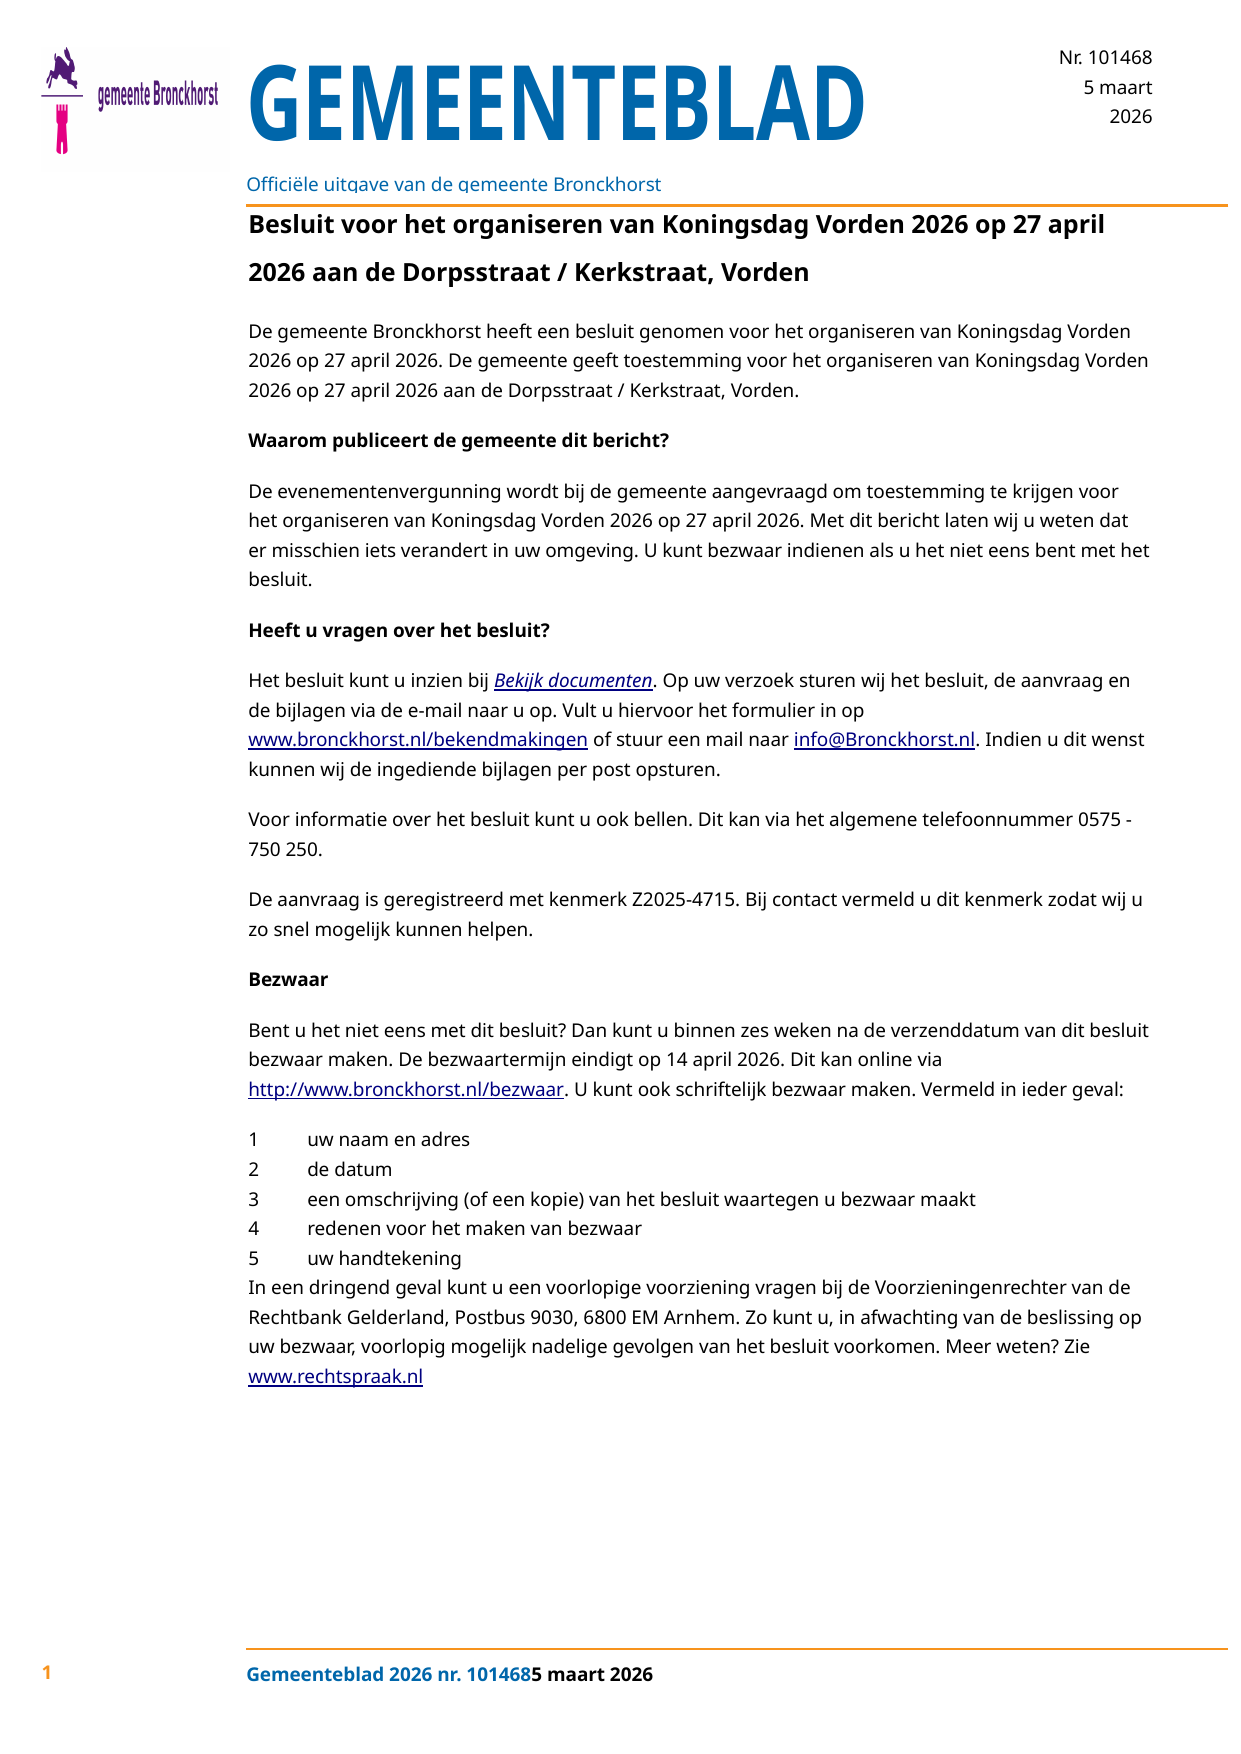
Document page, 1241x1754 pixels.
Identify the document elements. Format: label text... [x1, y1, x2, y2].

text Heeft u vragen over het besluit? [248, 617, 1152, 643]
text De aanvraag is geregistreerd met kenmerk Z2025-4715. Bij contact vermeld u dit kenmerk zodat wij u zo snel mogelijk kunnen helpen. [248, 887, 1152, 942]
text Besluit voor het organiseren van Koningsdag Vorden 2026 op 27 april 2026 aan de Dorpsstraat / Kerkstraat, Vorden [248, 207, 1152, 288]
text Bezwaar [248, 967, 1152, 992]
text Waarom publiceert de gemeente dit bericht? [248, 427, 1152, 453]
list een omschrijving (of een kopie) van het besluit waartegen u bezwaar maakt [248, 1186, 1152, 1212]
text Bent u het niet eens met dit besluit? Dan kunt u binnen zes weken na de verzenddatum van dit besluit bezwaar maken. De bezwaartermijn eindigt op 14 april 2026. Dit kan online via http://www.bronckhorst.nl/bezwaar. U kunt ook schriftelijk bezwaar maken. Vermeld in ieder geval: [248, 1017, 1152, 1102]
text De evenementenvergunning wordt bij de gemeente aangevraagd om toestemming te krijgen voor het organiseren van Koningsdag Vorden 2026 op 27 april 2026. Met dit bericht laten wij u weten dat er misschien iets verandert in uw omgeving. U kunt bezwaar indienen als u het niet eens bent met het besluit. [248, 478, 1152, 592]
list uw handtekening [248, 1245, 1152, 1271]
text De gemeente Bronckhorst heeft een besluit genomen voor het organiseren van Koningsdag Vorden 2026 op 27 april 2026. De gemeente geeft toestemming voor het organiseren van Koningsdag Vorden 2026 op 27 april 2026 aan de Dorpsstraat / Kerkstraat, Vorden. [248, 318, 1152, 403]
picture [41, 47, 231, 172]
text Het besluit kunt u inzien bij Bekijk documenten. Op uw verzoek sturen wij het besluit, de aanvraag en de bijlagen via de e-mail naar u op. Vult u hiervoor het formulier in op www.bronckhorst.nl/bekendmakingen of stuur een mail naar info@Bronckhorst.nl. Indien u dit wenst kunnen wij de ingediende bijlagen per post opsturen. [248, 667, 1152, 782]
list de datum [248, 1156, 1152, 1182]
list uw naam en adres [248, 1127, 1152, 1152]
text In een dringend geval kunt u een voorlopige voorziening vragen bij de Voorzieningenrechter van de Rechtbank Gelderland, Postbus 9030, 6800 EM Arnhem. Zo kunt u, in afwachting van de beslissing op uw bezwaar, voorlopig mogelijk nadelige gevolgen van het besluit voorkomen. Meer weten? Zie www.rechtspraak.nl [248, 1274, 1152, 1389]
list redenen voor het maken van bezwaar [248, 1215, 1152, 1241]
text Voor informatie over het besluit kunt u ook bellen. Dit kan via het algemene telefoonnummer 0575 - 750 250. [248, 807, 1152, 862]
